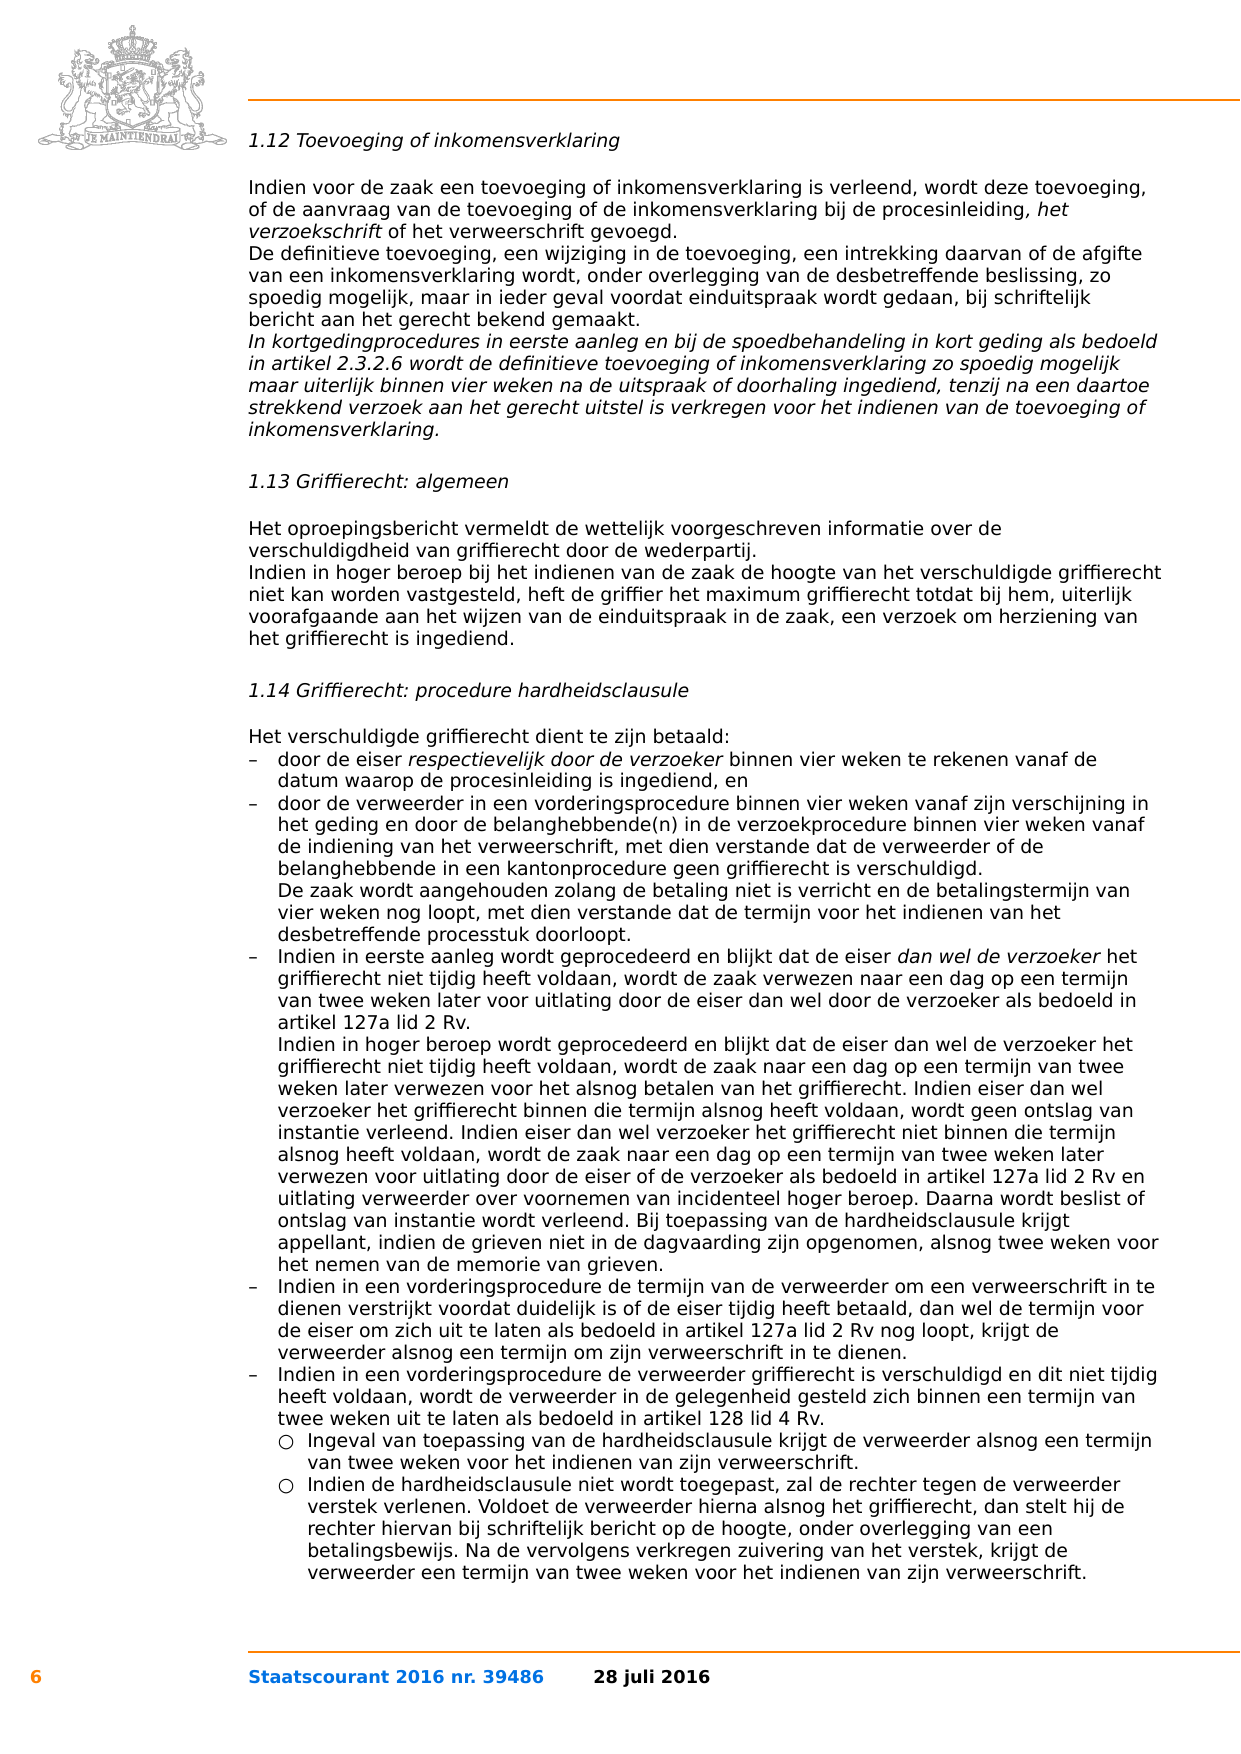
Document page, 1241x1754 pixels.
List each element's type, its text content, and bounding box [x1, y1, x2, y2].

text – door de eiser respectievelijk door de verzoeker binnen vier weken te rekenen vanaf de datum waarop de procesinleiding is ingediend, en [248, 748, 1163, 792]
text Indien in hoger beroep bij het indienen van de zaak de hoogte van het verschuldigde griffierecht niet kan worden vastgesteld, heft de griffier het maximum griffierecht totdat bij hem, uiterlijk voorafgaande aan het wijzen van de einduitspraak in de zaak, een verzoek om herziening van het griffierecht is ingediend. [248, 562, 1163, 649]
text Het oproepingsbericht vermeldt de wettelijk voorgeschreven informatie over de verschuldigdheid van griffierecht door de wederpartij. [248, 518, 1163, 562]
text – door de verweerder in een vorderingsprocedure binnen vier weken vanaf zijn verschijning in het geding en door de belanghebbende(n) in de verzoekprocedure binnen vier weken vanaf de indiening van het verweerschrift, met dien verstande dat de verweerder of de belanghebbende in een kantonprocedure geen griffierecht is verschuldigd. [248, 792, 1163, 880]
text – Indien in eerste aanleg wordt geprocedeerd en blijkt dat de eiser dan wel de verzoeker het griffierecht niet tijdig heeft voldaan, wordt de zaak verwezen naar een dag op een termijn van twee weken later voor uitlating door de eiser dan wel door de verzoeker als bedoeld in artikel 127a lid 2 Rv. [248, 946, 1163, 1034]
text – Indien in een vorderingsprocedure de termijn van de verweerder om een verweerschrift in te dienen verstrijkt voordat duidelijk is of de eiser tijdig heeft betaald, dan wel de termijn voor de eiser om zich uit te laten als bedoeld in artikel 127a lid 2 Rv nog loopt, krijgt de verweerder alsnog een termijn om zijn verweerschrift in te dienen. [248, 1276, 1163, 1364]
subtitle 1.12 Toevoeging of inkomensverklaring [248, 130, 1163, 152]
picture [38, 25, 227, 150]
subtitle 1.13 Griffierecht: algemeen [248, 471, 1163, 493]
text De zaak wordt aangehouden zolang de betaling niet is verricht en de betalingstermijn van vier weken nog loopt, met dien verstande dat de termijn voor het indienen van het desbetreffende processtuk doorloopt. [277, 880, 1163, 946]
text ○ Ingeval van toepassing van de hardheidsclausule krijgt de verweerder alsnog een termijn van twee weken voor het indienen van zijn verweerschrift. [278, 1430, 1163, 1474]
subtitle 1.14 Griffierecht: procedure hardheidsclausule [248, 679, 1163, 701]
text – Indien in een vorderingsprocedure de verweerder griffierecht is verschuldigd en dit niet tijdig heeft voldaan, wordt de verweerder in de gelegenheid gesteld zich binnen een termijn van twee weken uit te laten als bedoeld in artikel 128 lid 4 Rv. [248, 1364, 1163, 1430]
text ○ Indien de hardheidsclausule niet wordt toegepast, zal de rechter tegen de verweerder verstek verlenen. Voldoet de verweerder hierna alsnog het griffierecht, dan stelt hij de rechter hiervan bij schriftelijk bericht op de hoogte, onder overlegging van een betalingsbewijs. Na de vervolgens verkregen zuivering van het verstek, krijgt de verweerder een termijn van twee weken voor het indienen van zijn verweerschrift. [278, 1474, 1163, 1584]
text In kortgedingprocedures in eerste aanleg en bij de spoedbehandeling in kort geding als bedoeld in artikel 2.3.2.6 wordt de definitieve toevoeging of inkomensverklaring zo spoedig mogelijk maar uiterlijk binnen vier weken na de uitspraak of doorhaling ingediend, tenzij na een daartoe strekkend verzoek aan het gerecht uitstel is verkregen voor het indienen van de toevoeging of inkomensverklaring. [248, 331, 1163, 441]
text De definitieve toevoeging, een wijziging in de toevoeging, een intrekking daarvan of de afgifte van een inkomensverklaring wordt, onder overlegging van de desbetreffende beslissing, zo spoedig mogelijk, maar in ieder geval voordat einduitspraak wordt gedaan, bij schriftelijk bericht aan het gerecht bekend gemaakt. [248, 243, 1163, 331]
text Het verschuldigde griffierecht dient te zijn betaald: [248, 726, 1163, 748]
text Indien voor de zaak een toevoeging of inkomensverklaring is verleend, wordt deze toevoeging, of de aanvraag van de toevoeging of de inkomensverklaring bij de procesinleiding, het verzoekschrift of het verweerschrift gevoegd. [248, 177, 1163, 243]
text Indien in hoger beroep wordt geprocedeerd en blijkt dat de eiser dan wel de verzoeker het griffierecht niet tijdig heeft voldaan, wordt de zaak naar een dag op een termijn van twee weken later verwezen voor het alsnog betalen van het griffierecht. Indien eiser dan wel verzoeker het griffierecht binnen die termijn alsnog heeft voldaan, wordt geen ontslag van instantie verleend. Indien eiser dan wel verzoeker het griffierecht niet binnen die termijn alsnog heeft voldaan, wordt de zaak naar een dag op een termijn van twee weken later verwezen voor uitlating door de eiser of de verzoeker als bedoeld in artikel 127a lid 2 Rv en uitlating verweerder over voornemen van incidenteel hoger beroep. Daarna wordt beslist of ontslag van instantie wordt verleend. Bij toepassing van de hardheidsclausule krijgt appellant, indien de grieven niet in de dagvaarding zijn opgenomen, alsnog twee weken voor het nemen van de memorie van grieven. [277, 1034, 1163, 1276]
